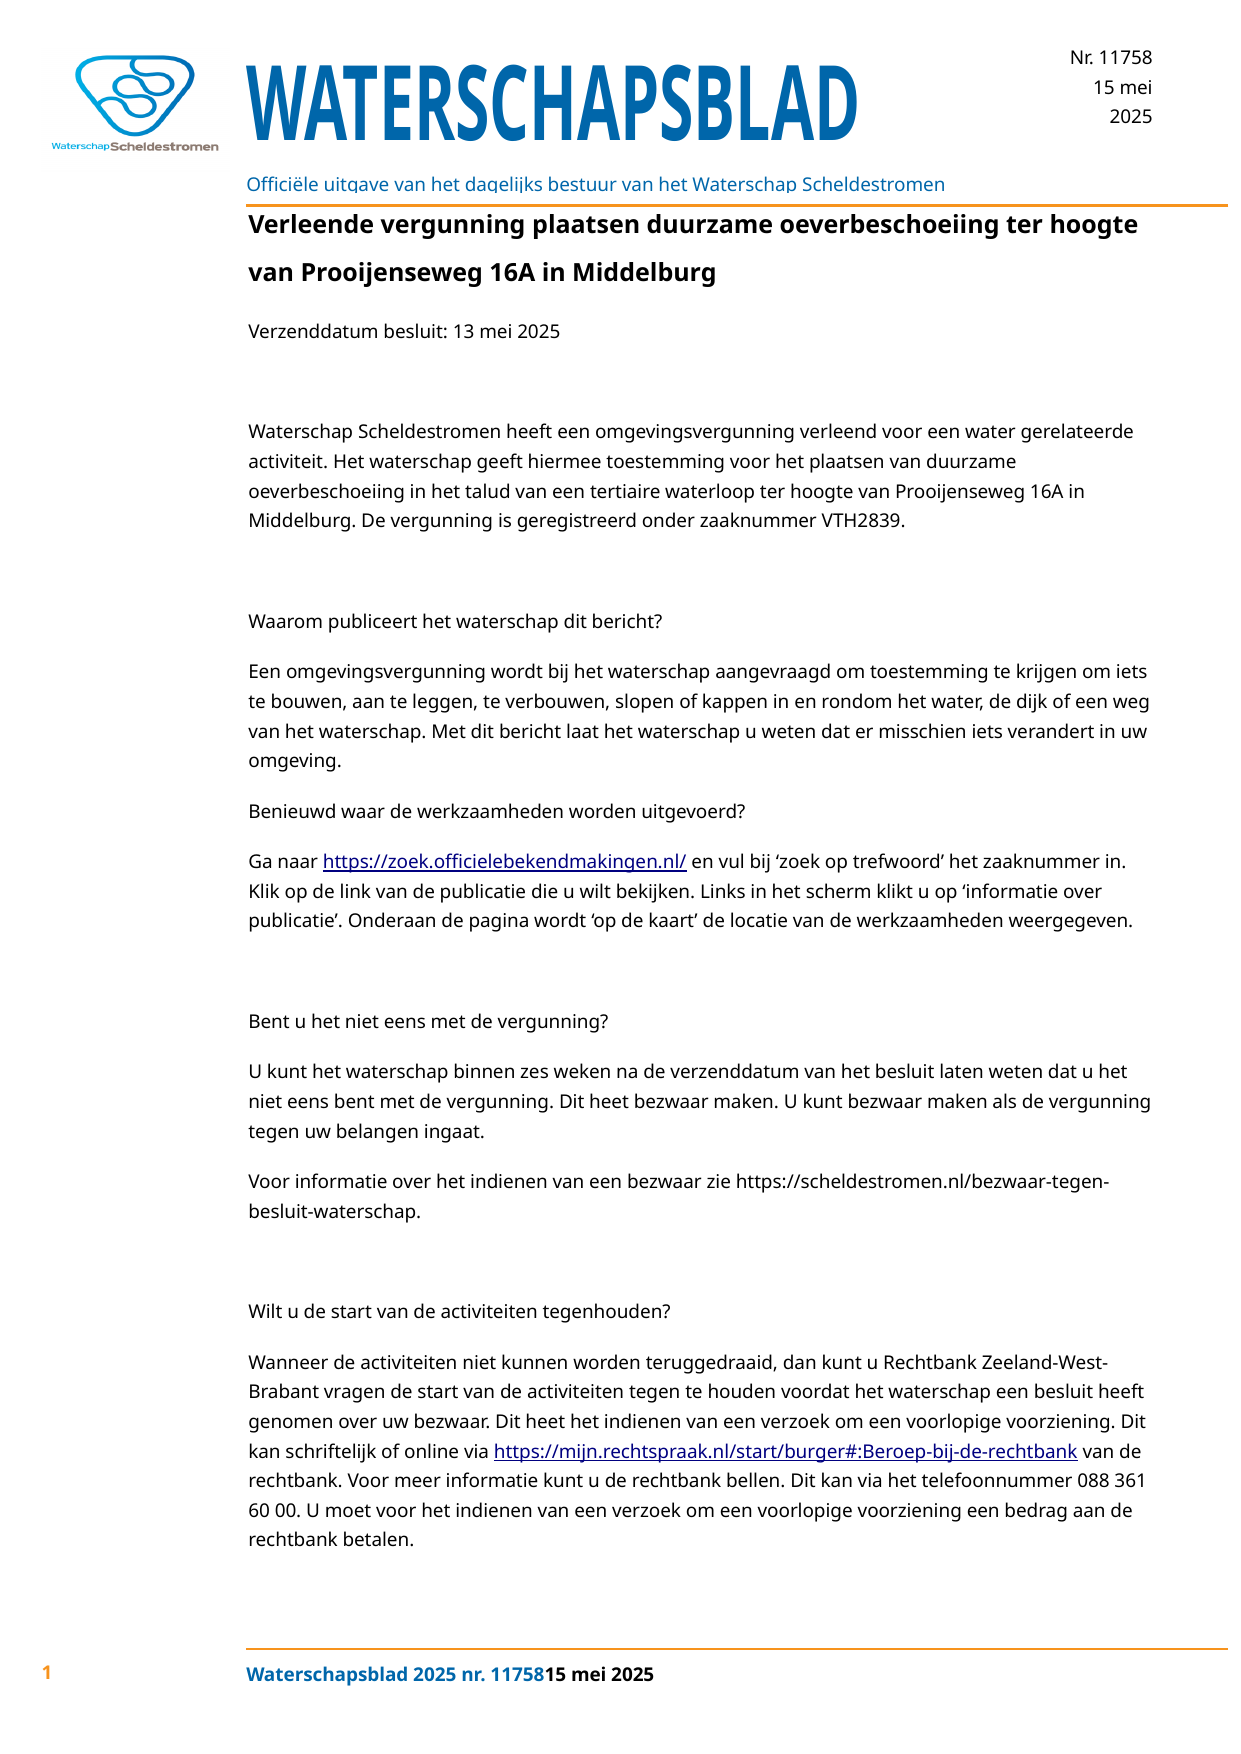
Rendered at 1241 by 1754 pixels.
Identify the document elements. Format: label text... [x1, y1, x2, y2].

text Verzenddatum besluit: 13 mei 2025 [248, 318, 1152, 344]
picture [41, 47, 231, 172]
text Wanneer de activiteiten niet kunnen worden teruggedraaid, dan kunt u Rechtbank Zeeland-West-Brabant vragen de start van de activiteiten tegen te houden voordat het waterschap een besluit heeft genomen over uw bezwaar. Dit heet het indienen van een verzoek om een voorlopige voorziening. Dit kan schriftelijk of online via https://mijn.rechtspraak.nl/start/burger#:Beroep-bij-de-rechtbank van de rechtbank. Voor meer informatie kunt u de rechtbank bellen. Dit kan via het telefoonnummer 088 361 60 00. U moet voor het indienen van een verzoek om een voorlopige voorziening een bedrag aan de rechtbank betalen. [248, 1349, 1152, 1552]
text Wilt u de start van de activiteiten tegenhouden? [248, 1299, 1152, 1324]
text Bent u het niet eens met de vergunning? [248, 1008, 1152, 1034]
text U kunt het waterschap binnen zes weken na de verzenddatum van het besluit laten weten dat u het niet eens bent met de vergunning. Dit heet bezwaar maken. U kunt bezwaar maken als de vergunning tegen uw belangen ingaat. [248, 1059, 1152, 1144]
text Ga naar https://zoek.officielebekendmakingen.nl/ en vul bij ‘zoek op trefwoord’ het zaaknummer in. Klik op de link van de publicatie die u wilt bekijken. Links in het scherm klikt u op ‘informatie over publicatie’. Onderaan de pagina wordt ‘op de kaart’ de locatie van de werkzaamheden weergegeven. [248, 848, 1152, 933]
text Verleende vergunning plaatsen duurzame oeverbeschoeiing ter hoogte van Prooijenseweg 16A in Middelburg [248, 207, 1152, 288]
text Een omgevingsvergunning wordt bij het waterschap aangevraagd om toestemming te krijgen om iets te bouwen, aan te leggen, te verbouwen, slopen of kappen in en rondom het water, de dijk of een weg van het waterschap. Met dit bericht laat het waterschap u weten dat er misschien iets verandert in uw omgeving. [248, 659, 1152, 773]
text Benieuwd waar de werkzaamheden worden uitgevoerd? [248, 798, 1152, 824]
text Voor informatie over het indienen van een bezwaar zie https://scheldestromen.nl/bezwaar-tegen-besluit-waterschap. [248, 1168, 1152, 1224]
text Waarom publiceert het waterschap dit bericht? [248, 608, 1152, 634]
text Waterschap Scheldestromen heeft een omgevingsvergunning verleend voor een water gerelateerde activiteit. Het waterschap geeft hiermee toestemming voor het plaatsen van duurzame oeverbeschoeiing in het talud van een tertiaire waterloop ter hoogte van Prooijenseweg 16A in Middelburg. De vergunning is geregistreerd onder zaaknummer VTH2839. [248, 419, 1152, 533]
